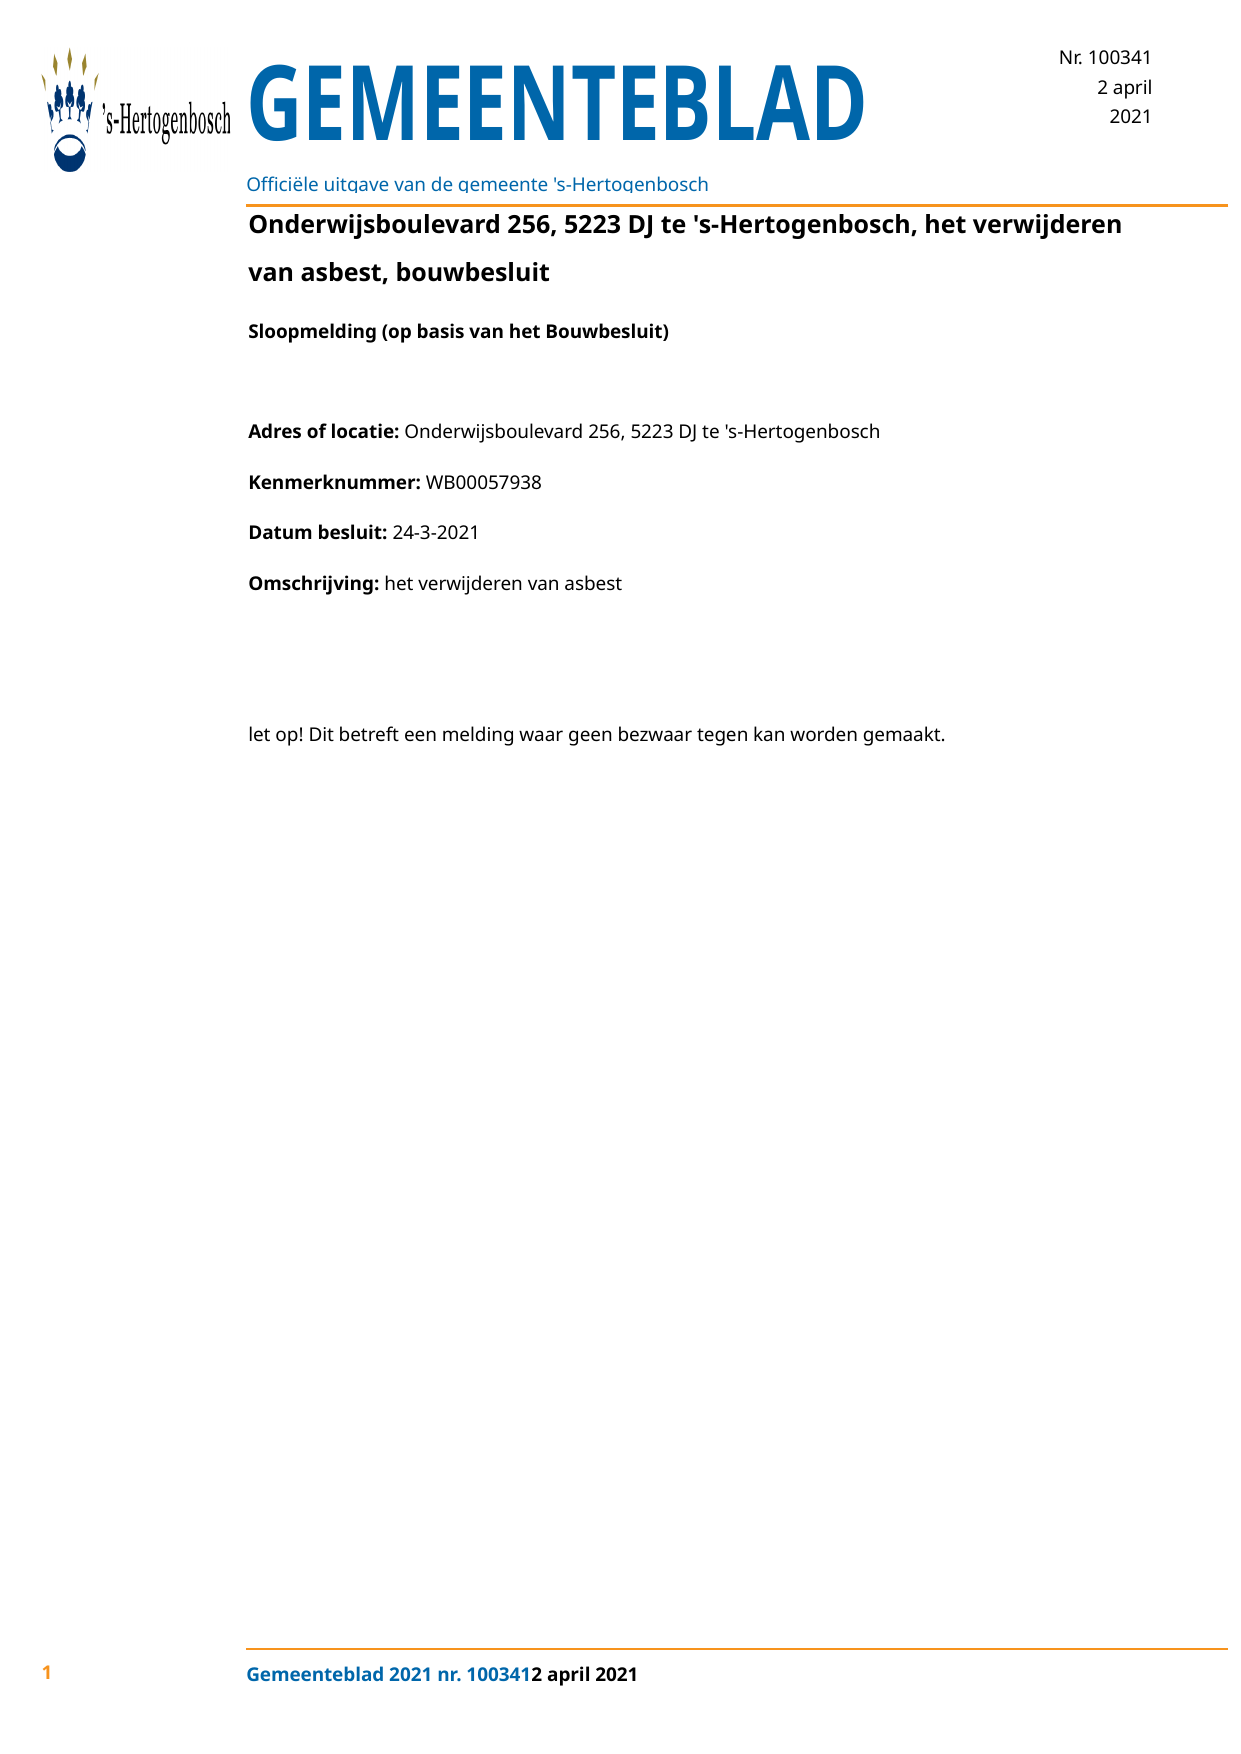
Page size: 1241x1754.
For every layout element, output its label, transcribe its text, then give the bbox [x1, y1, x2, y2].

text let op! Dit betreft een melding waar geen bezwaar tegen kan worden gemaakt. [248, 721, 1152, 747]
text Sloopmelding (op basis van het Bouwbesluit) [248, 318, 1152, 344]
text Omschrijving: het verwijderen van asbest [248, 570, 1152, 596]
text Kenmerknummer: WB00057938 [248, 469, 1152, 495]
picture [41, 47, 231, 172]
text Onderwijsboulevard 256, 5223 DJ te 's-Hertogenbosch, het verwijderen van asbest, bouwbesluit [248, 207, 1152, 288]
text Adres of locatie: Onderwijsboulevard 256, 5223 DJ te 's-Hertogenbosch [248, 419, 1152, 444]
text Datum besluit: 24-3-2021 [248, 519, 1152, 545]
